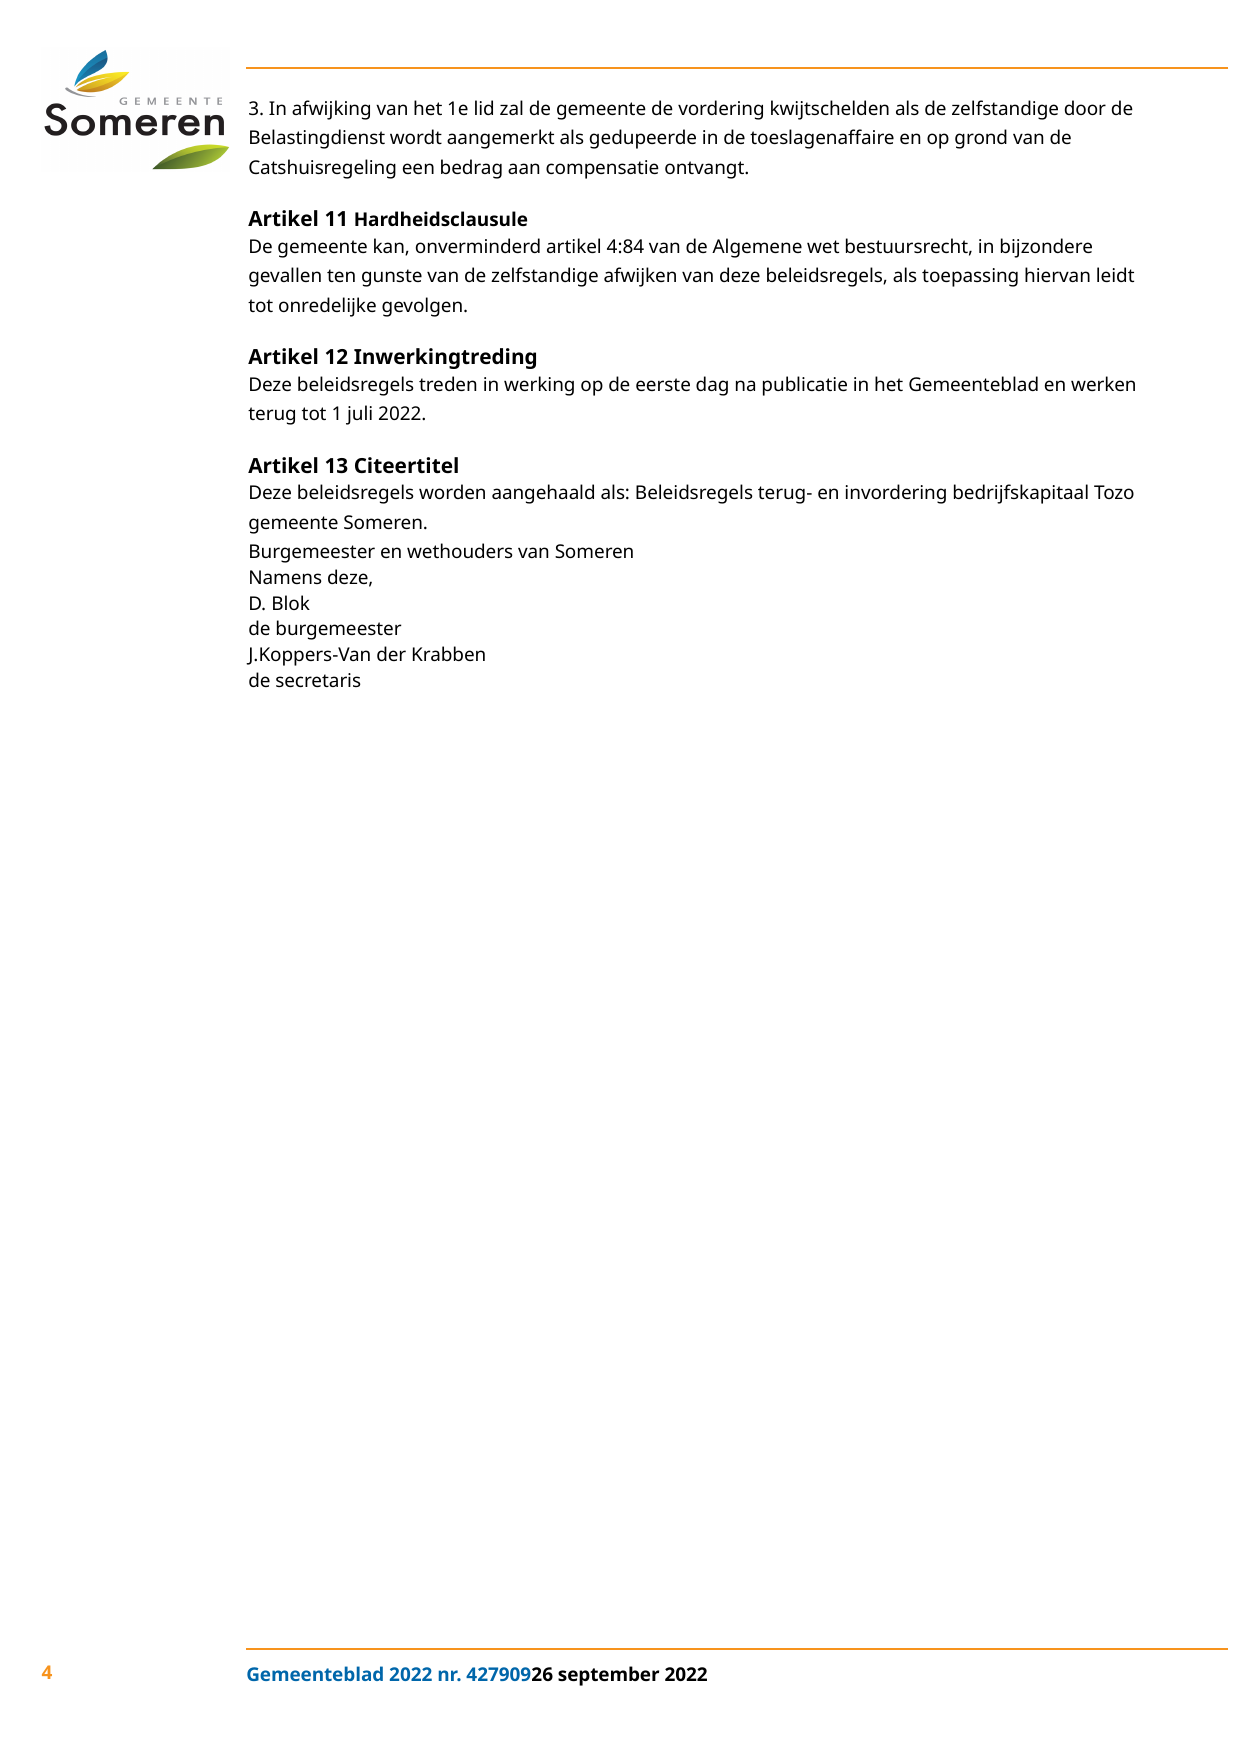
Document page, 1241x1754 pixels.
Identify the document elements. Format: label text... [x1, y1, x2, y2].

text Artikel 13 Citeertitel [248, 451, 1152, 479]
text de burgemeester [248, 616, 1152, 641]
text de secretaris [248, 667, 1152, 693]
text D. Blok [248, 590, 1152, 616]
picture [41, 47, 231, 172]
text Artikel 11 Hardheidsclausule [248, 204, 1152, 233]
text Deze beleidsregels treden in werking op de eerste dag na publicatie in het Gemeenteblad en werken terug tot 1 juli 2022. [248, 371, 1152, 426]
text Namens deze, [248, 564, 1152, 590]
text J.Koppers-Van der Krabben [248, 641, 1152, 667]
text De gemeente kan, onverminderd artikel 4:84 van de Algemene wet bestuursrecht, in bijzondere gevallen ten gunste van de zelfstandige afwijken van deze beleidsregels, als toepassing hiervan leidt tot onredelijke gevolgen. [248, 233, 1152, 318]
text Burgemeester en wethouders van Someren [248, 538, 1152, 564]
text 3. In afwijking van het 1e lid zal de gemeente de vordering kwijtschelden als de zelfstandige door de Belastingdienst wordt aangemerkt als gedupeerde in de toeslagenaffaire en op grond van de Catshuisregeling een bedrag aan compensatie ontvangt. [248, 95, 1152, 180]
text Artikel 12 Inwerkingtreding [248, 342, 1152, 371]
text Deze beleidsregels worden aangehaald als: Beleidsregels terug- en invordering bedrijfskapitaal Tozo gemeente Someren. [248, 479, 1152, 534]
